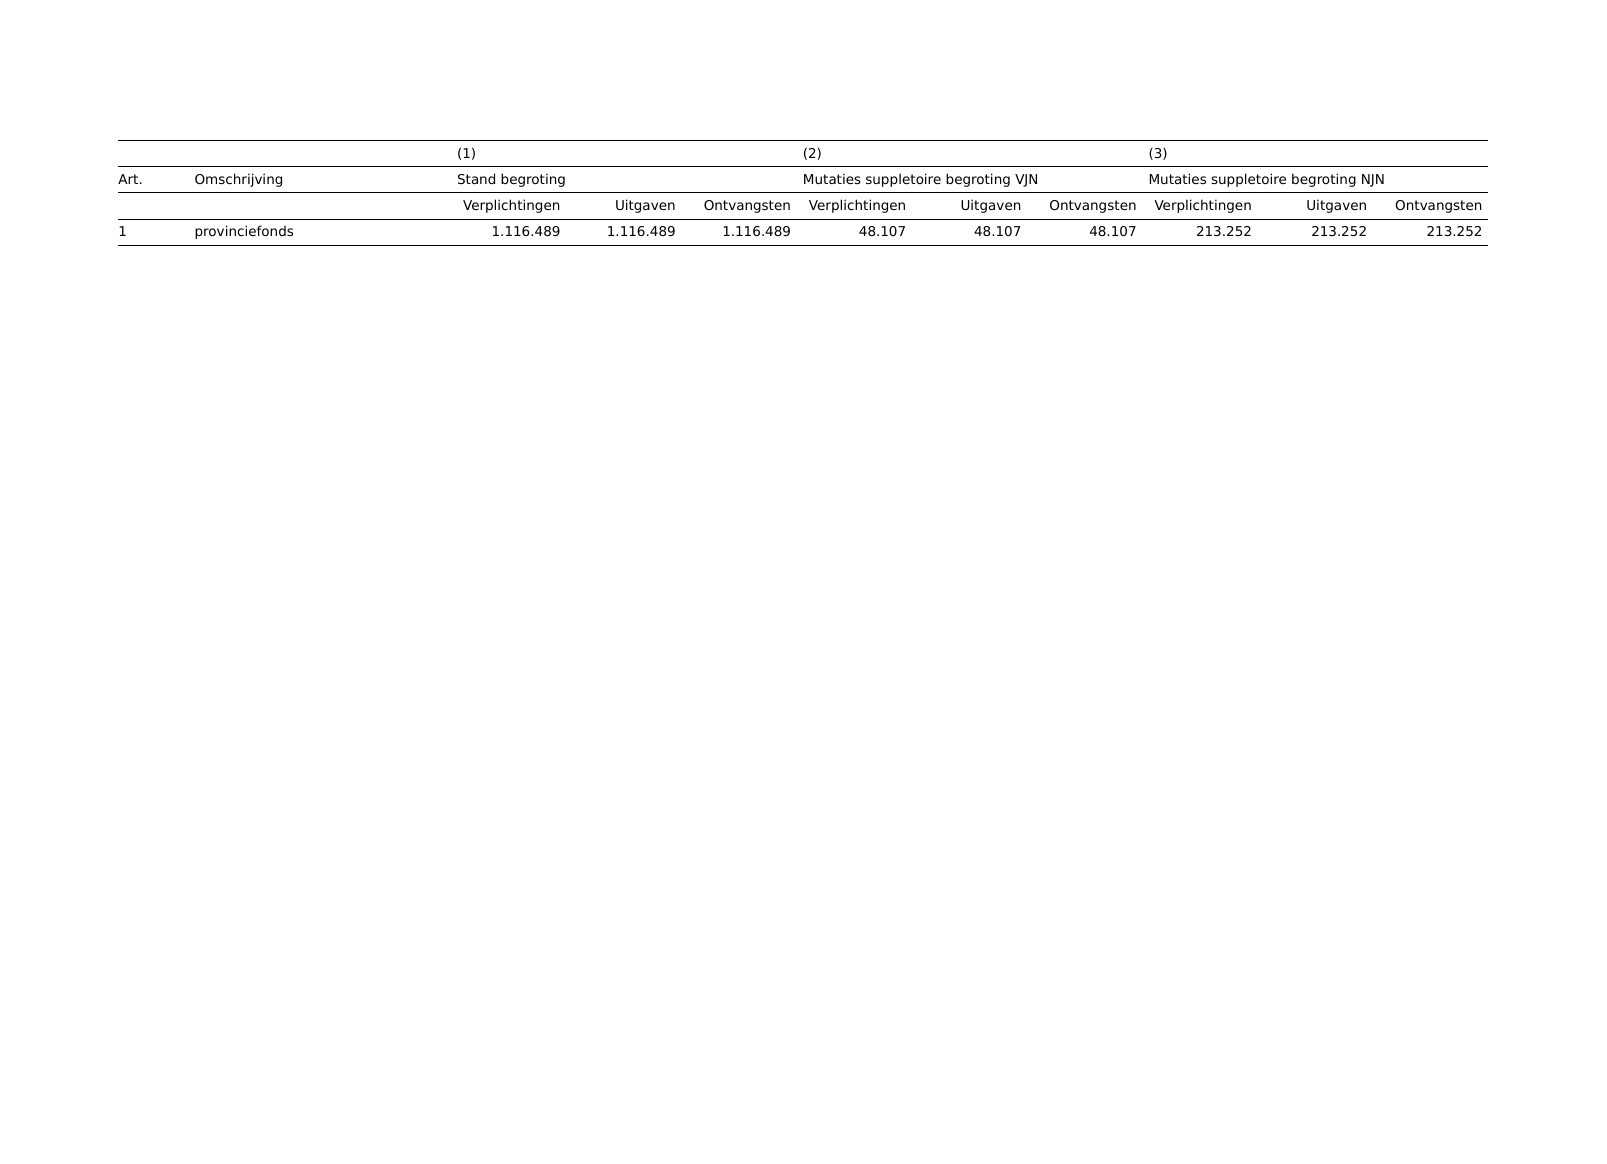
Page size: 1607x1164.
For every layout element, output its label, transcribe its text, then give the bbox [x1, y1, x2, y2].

table_header (2) [797, 141, 1142, 166]
table_cell 1.116.489 [451, 220, 566, 244]
table_header (3) [1142, 141, 1488, 166]
table_cell Verplichtingen [797, 193, 912, 218]
table_cell Uitgaven [1258, 193, 1373, 218]
table_cell provinciefonds [189, 220, 451, 244]
table_cell Stand begroting [451, 167, 797, 192]
table_cell Mutaties suppletoire begroting VJN [797, 167, 1142, 192]
table_cell 213.252 [1142, 220, 1257, 244]
table_cell 1 [118, 220, 188, 244]
table_cell 1.116.489 [566, 220, 681, 244]
table_cell Art. [118, 167, 188, 192]
table_header (1) [451, 141, 797, 166]
table_cell [189, 193, 451, 218]
table_cell Uitgaven [566, 193, 681, 218]
table_cell 48.107 [1027, 220, 1142, 244]
table_cell Uitgaven [912, 193, 1027, 218]
table_cell 48.107 [797, 220, 912, 244]
table_cell 213.252 [1373, 220, 1488, 244]
table_cell Ontvangsten [1027, 193, 1142, 218]
table_cell 213.252 [1258, 220, 1373, 244]
table_cell Ontvangsten [1373, 193, 1488, 218]
table_cell Omschrijving [189, 167, 451, 192]
table_cell 1.116.489 [681, 220, 797, 244]
table_cell Mutaties suppletoire begroting NJN [1142, 167, 1488, 192]
table_cell 48.107 [912, 220, 1027, 244]
table_cell Ontvangsten [681, 193, 797, 218]
table_cell Verplichtingen [451, 193, 566, 218]
table_header [189, 141, 451, 166]
table_cell [118, 193, 188, 218]
table_cell Verplichtingen [1142, 193, 1257, 218]
table_header [118, 141, 188, 166]
